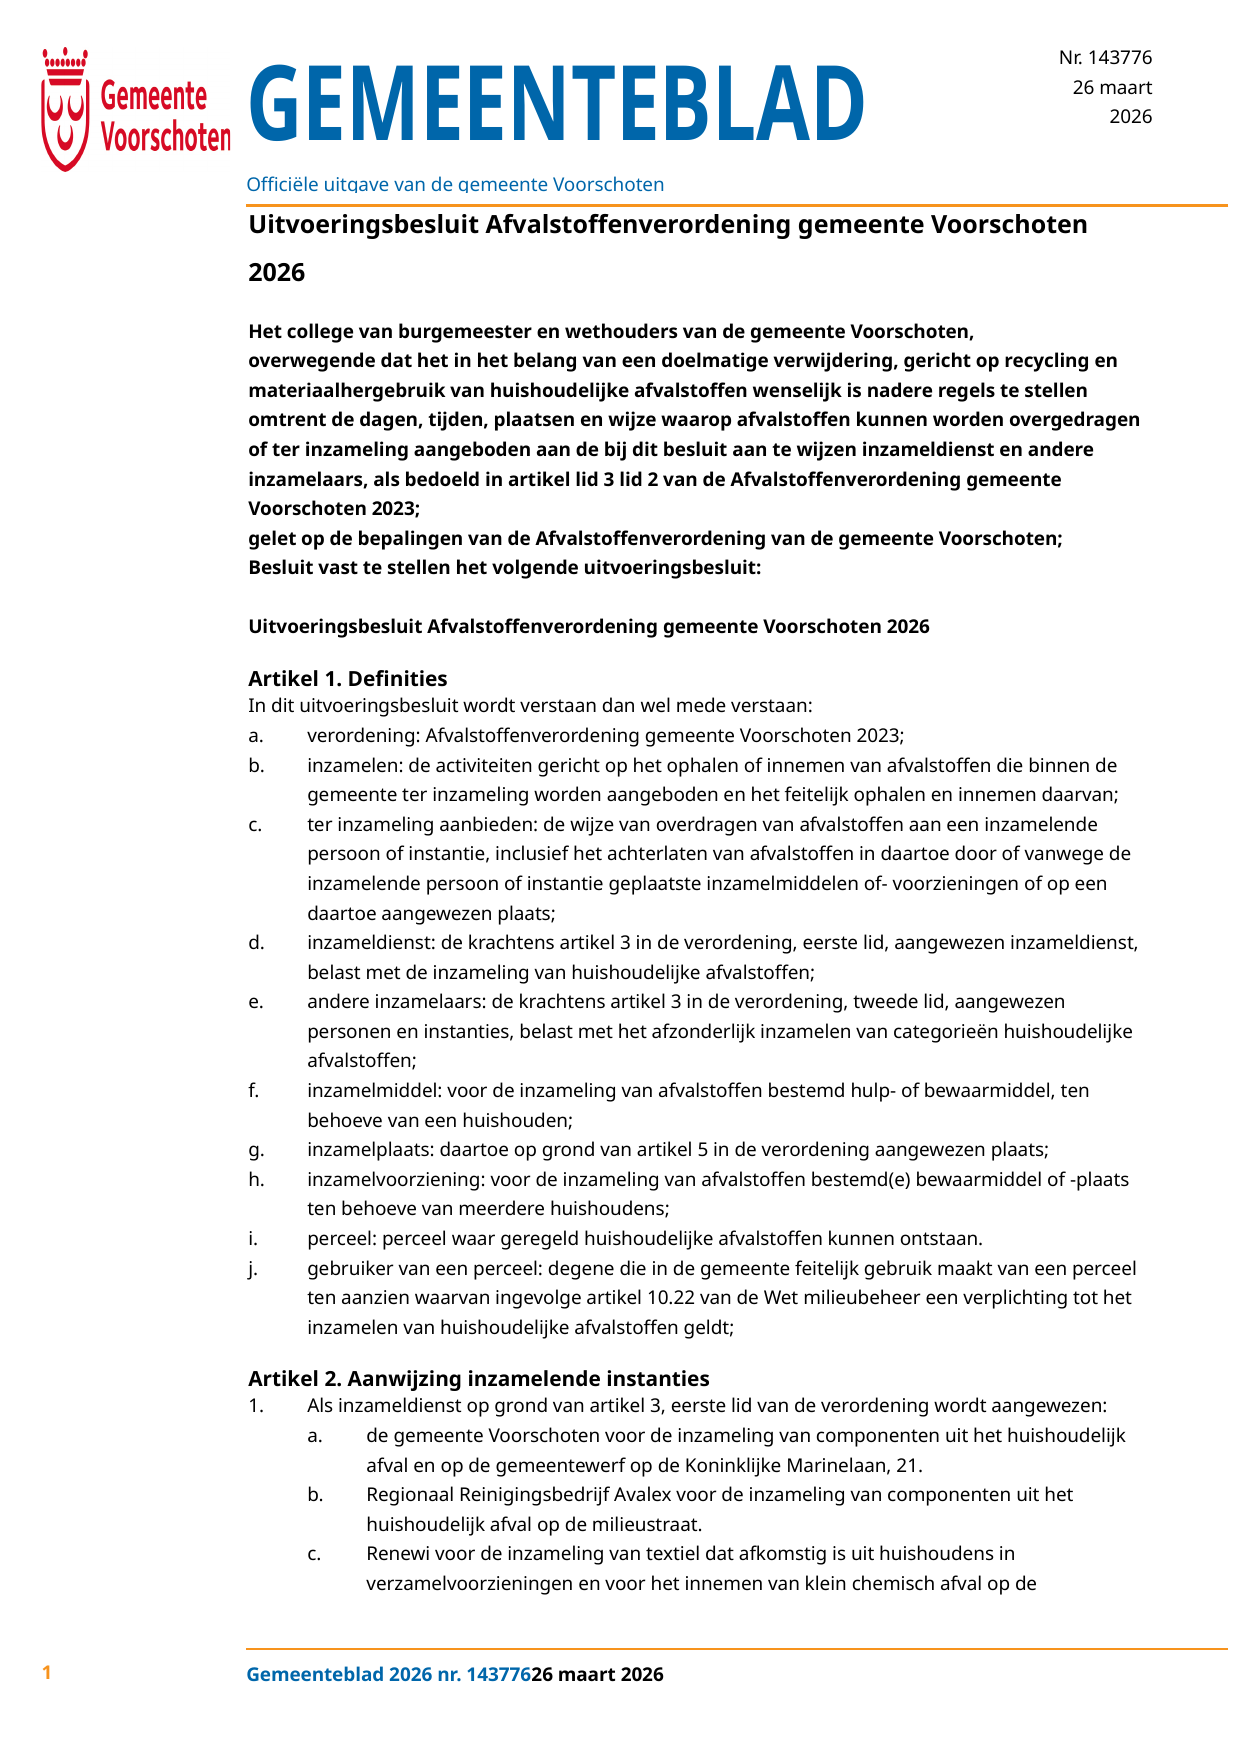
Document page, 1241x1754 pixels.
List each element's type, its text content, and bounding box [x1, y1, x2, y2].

text Uitvoeringsbesluit Afvalstoffenverordening gemeente Voorschoten 2026 [248, 614, 1152, 639]
list perceel: perceel waar geregeld huishoudelijke afvalstoffen kunnen ontstaan. [248, 1225, 1152, 1251]
list andere inzamelaars: de krachtens artikel 3 in de verordening, tweede lid, aangewezen personen en instanties, belast met het afzonderlijk inzamelen van categorieën huishoudelijke afvalstoffen; [248, 988, 1152, 1073]
text Het college van burgemeester en wethouders van de gemeente Voorschoten, [248, 318, 1152, 344]
list Als inzameldienst op grond van artikel 3, eerste lid van de verordening wordt aangewezen: [248, 1393, 1152, 1418]
list inzamelplaats: daartoe op grond van artikel 5 in de verordening aangewezen plaats; [248, 1136, 1152, 1162]
list ter inzameling aanbieden: de wijze van overdragen van afvalstoffen aan een inzamelende persoon of instantie, inclusief het achterlaten van afvalstoffen in daartoe door of vanwege de inzamelende persoon of instantie geplaatste inzamelmiddelen of- voorzieningen of op een daartoe aangewezen plaats; [248, 811, 1152, 925]
list verordening: Afvalstoffenverordening gemeente Voorschoten 2023; [248, 722, 1152, 748]
list inzamelen: de activiteiten gericht op het ophalen of innemen van afvalstoffen die binnen de gemeente ter inzameling worden aangeboden en het feitelijk ophalen en innemen daarvan; [248, 752, 1152, 807]
text gelet op de bepalingen van de Afvalstoffenverordening van de gemeente Voorschoten; [248, 525, 1152, 551]
text Artikel 2. Aanwijzing inzamelende instanties [248, 1364, 1152, 1393]
picture [41, 47, 231, 172]
text In dit uitvoeringsbesluit wordt verstaan dan wel mede verstaan: [248, 693, 1152, 718]
list inzamelmiddel: voor de inzameling van afvalstoffen bestemd hulp- of bewaarmiddel, ten behoeve van een huishouden; [248, 1077, 1152, 1132]
list inzameldienst: de krachtens artikel 3 in de verordening, eerste lid, aangewezen inzameldienst, belast met de inzameling van huishoudelijke afvalstoffen; [248, 929, 1152, 984]
text Besluit vast te stellen het volgende uitvoeringsbesluit: [248, 554, 1152, 580]
list Regionaal Reinigingsbedrijf Avalex voor de inzameling van componenten uit het huishoudelijk afval op de milieustraat. [307, 1481, 1152, 1537]
text Artikel 1. Definities [248, 664, 1152, 693]
list inzamelvoorziening: voor de inzameling van afvalstoffen bestemd(e) bewaarmiddel of -plaats ten behoeve van meerdere huishoudens; [248, 1166, 1152, 1221]
text Uitvoeringsbesluit Afvalstoffenverordening gemeente Voorschoten 2026 [248, 207, 1152, 288]
text overwegende dat het in het belang van een doelmatige verwijdering, gericht op recycling en materiaalhergebruik van huishoudelijke afvalstoffen wenselijk is nadere regels te stellen omtrent de dagen, tijden, plaatsen en wijze waarop afvalstoffen kunnen worden overgedragen of ter inzameling aangeboden aan de bij dit besluit aan te wijzen inzameldienst en andere inzamelaars, als bedoeld in artikel lid 3 lid 2 van de Afvalstoffenverordening gemeente Voorschoten 2023; [248, 347, 1152, 521]
list gebruiker van een perceel: degene die in de gemeente feitelijk gebruik maakt van een perceel ten aanzien waarvan ingevolge artikel 10.22 van de Wet milieubeheer een verplichting tot het inzamelen van huishoudelijke afvalstoffen geldt; [248, 1255, 1152, 1339]
list de gemeente Voorschoten voor de inzameling van componenten uit het huishoudelijk afval en op de gemeentewerf op de Koninklijke Marinelaan, 21. [307, 1422, 1152, 1478]
list Renewi voor de inzameling van textiel dat afkomstig is uit huishoudens in verzamelvoorzieningen en voor het innemen van klein chemisch afval op de [307, 1541, 1152, 1596]
